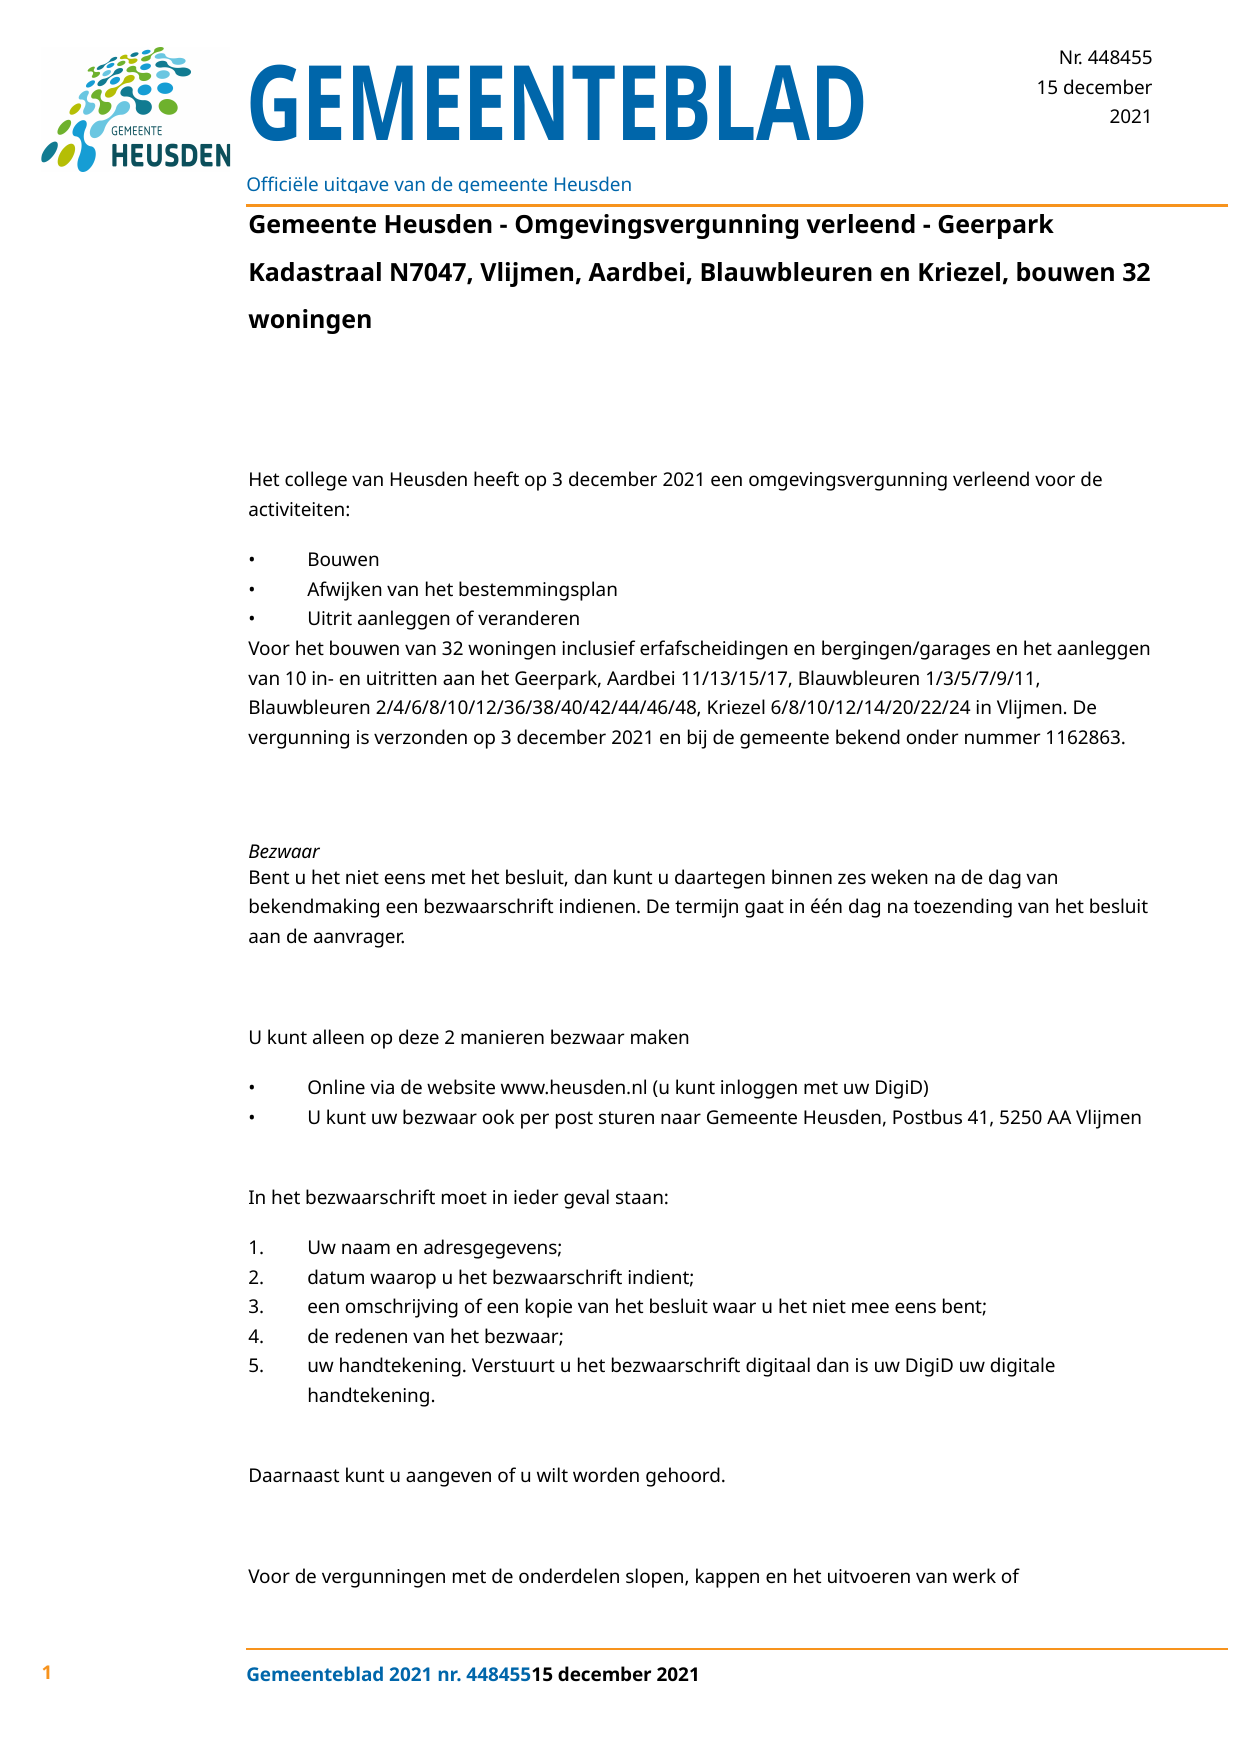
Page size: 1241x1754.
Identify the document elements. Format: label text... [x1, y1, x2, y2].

text Gemeente Heusden - Omgevingsvergunning verleend - Geerpark Kadastraal N7047, Vlijmen, Aardbei, Blauwbleuren en Kriezel, bouwen 32 woningen [248, 207, 1152, 336]
picture [41, 47, 231, 172]
text Voor de vergunningen met de onderdelen slopen, kappen en het uitvoeren van werk of [248, 1563, 1152, 1589]
text Bent u het niet eens met het besluit, dan kunt u daartegen binnen zes weken na de dag van bekendmaking een bezwaarschrift indienen. De termijn gaat in één dag na toezending van het besluit aan de aanvrager. [248, 864, 1152, 949]
list Uw naam en adresgegevens; [248, 1234, 1152, 1260]
list Afwijken van het bestemmingsplan [248, 576, 1152, 602]
text Het college van Heusden heeft op 3 december 2021 een omgevingsvergunning verleend voor de activiteiten: [248, 466, 1152, 522]
text Bezwaar [248, 838, 1152, 864]
text Daarnaast kunt u aangeven of u wilt worden gehoord. [248, 1462, 1152, 1488]
list datum waarop u het bezwaarschrift indient; [248, 1264, 1152, 1290]
text Voor het bouwen van 32 woningen inclusief erfafscheidingen en bergingen/garages en het aanleggen van 10 in- en uitritten aan het Geerpark, Aardbei 11/13/15/17, Blauwbleuren 1/3/5/7/9/11, Blauwbleuren 2/4/6/8/10/12/36/38/40/42/44/46/48, Kriezel 6/8/10/12/14/20/22/24 in Vlijmen. De vergunning is verzonden op 3 december 2021 en bij de gemeente bekend onder nummer 1162863. [248, 635, 1152, 749]
list uw handtekening. Verstuurt u het bezwaarschrift digitaal dan is uw DigiD uw digitale handtekening. [248, 1353, 1152, 1408]
list een omschrijving of een kopie van het besluit waar u het niet mee eens bent; [248, 1293, 1152, 1319]
text In het bezwaarschrift moet in ieder geval staan: [248, 1184, 1152, 1210]
list Uitrit aanleggen of veranderen [248, 606, 1152, 631]
list U kunt uw bezwaar ook per post sturen naar Gemeente Heusden, Postbus 41, 5250 AA Vlijmen [248, 1104, 1152, 1130]
list Online via de website www.heusden.nl (u kunt inloggen met uw DigiD) [248, 1074, 1152, 1100]
list de redenen van het bezwaar; [248, 1323, 1152, 1349]
list Bouwen [248, 546, 1152, 572]
text U kunt alleen op deze 2 manieren bezwaar maken [248, 1024, 1152, 1050]
